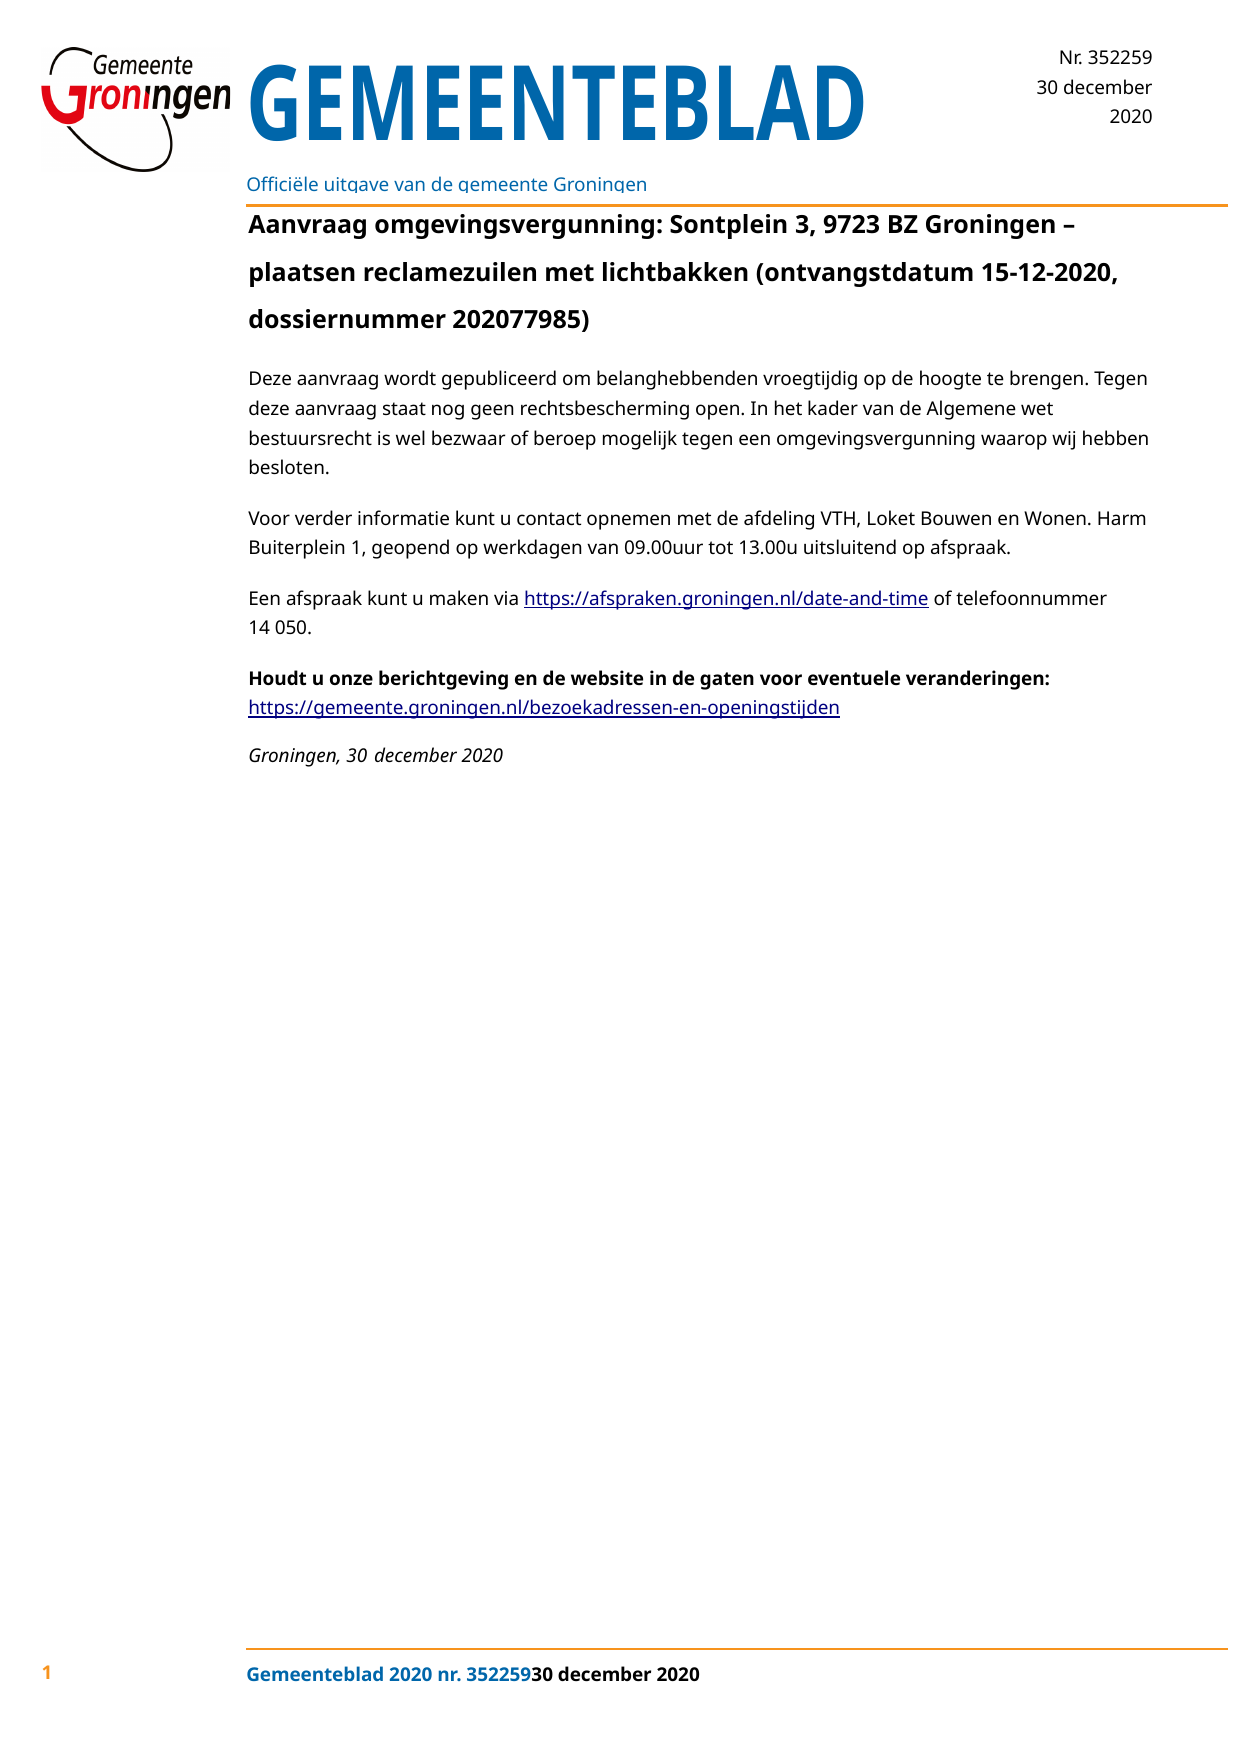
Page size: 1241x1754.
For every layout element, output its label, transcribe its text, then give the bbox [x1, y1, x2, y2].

text Groningen, 30 december 2020 [248, 742, 1152, 768]
text Voor verder informatie kunt u contact opnemen met de afdeling VTH, Loket Bouwen en Wonen. Harm Buiterplein 1, geopend op werkdagen van 09.00uur tot 13.00u uitsluitend op afspraak. [248, 505, 1152, 560]
text Deze aanvraag wordt gepubliceerd om belanghebbenden vroegtijdig op de hoogte te brengen. Tegen deze aanvraag staat nog geen rechtsbescherming open. In het kader van de Algemene wet bestuursrecht is wel bezwaar of beroep mogelijk tegen een omgevingsvergunning waarop wij hebben besloten. [248, 366, 1152, 480]
text Aanvraag omgevingsvergunning: Sontplein 3, 9723 BZ Groningen – plaatsen reclamezuilen met lichtbakken (ontvangstdatum 15-12-2020, dossiernummer 202077985) [248, 207, 1152, 336]
picture [41, 47, 231, 172]
text Een afspraak kunt u maken via https://afspraken.groningen.nl/date-and-time of telefoonnummer 14 050. [248, 585, 1152, 640]
text Houdt u onze berichtgeving en de website in de gaten voor eventuele veranderingen: https://gemeente.groningen.nl/bezoekadressen-en-openingstijden [248, 665, 1152, 720]
